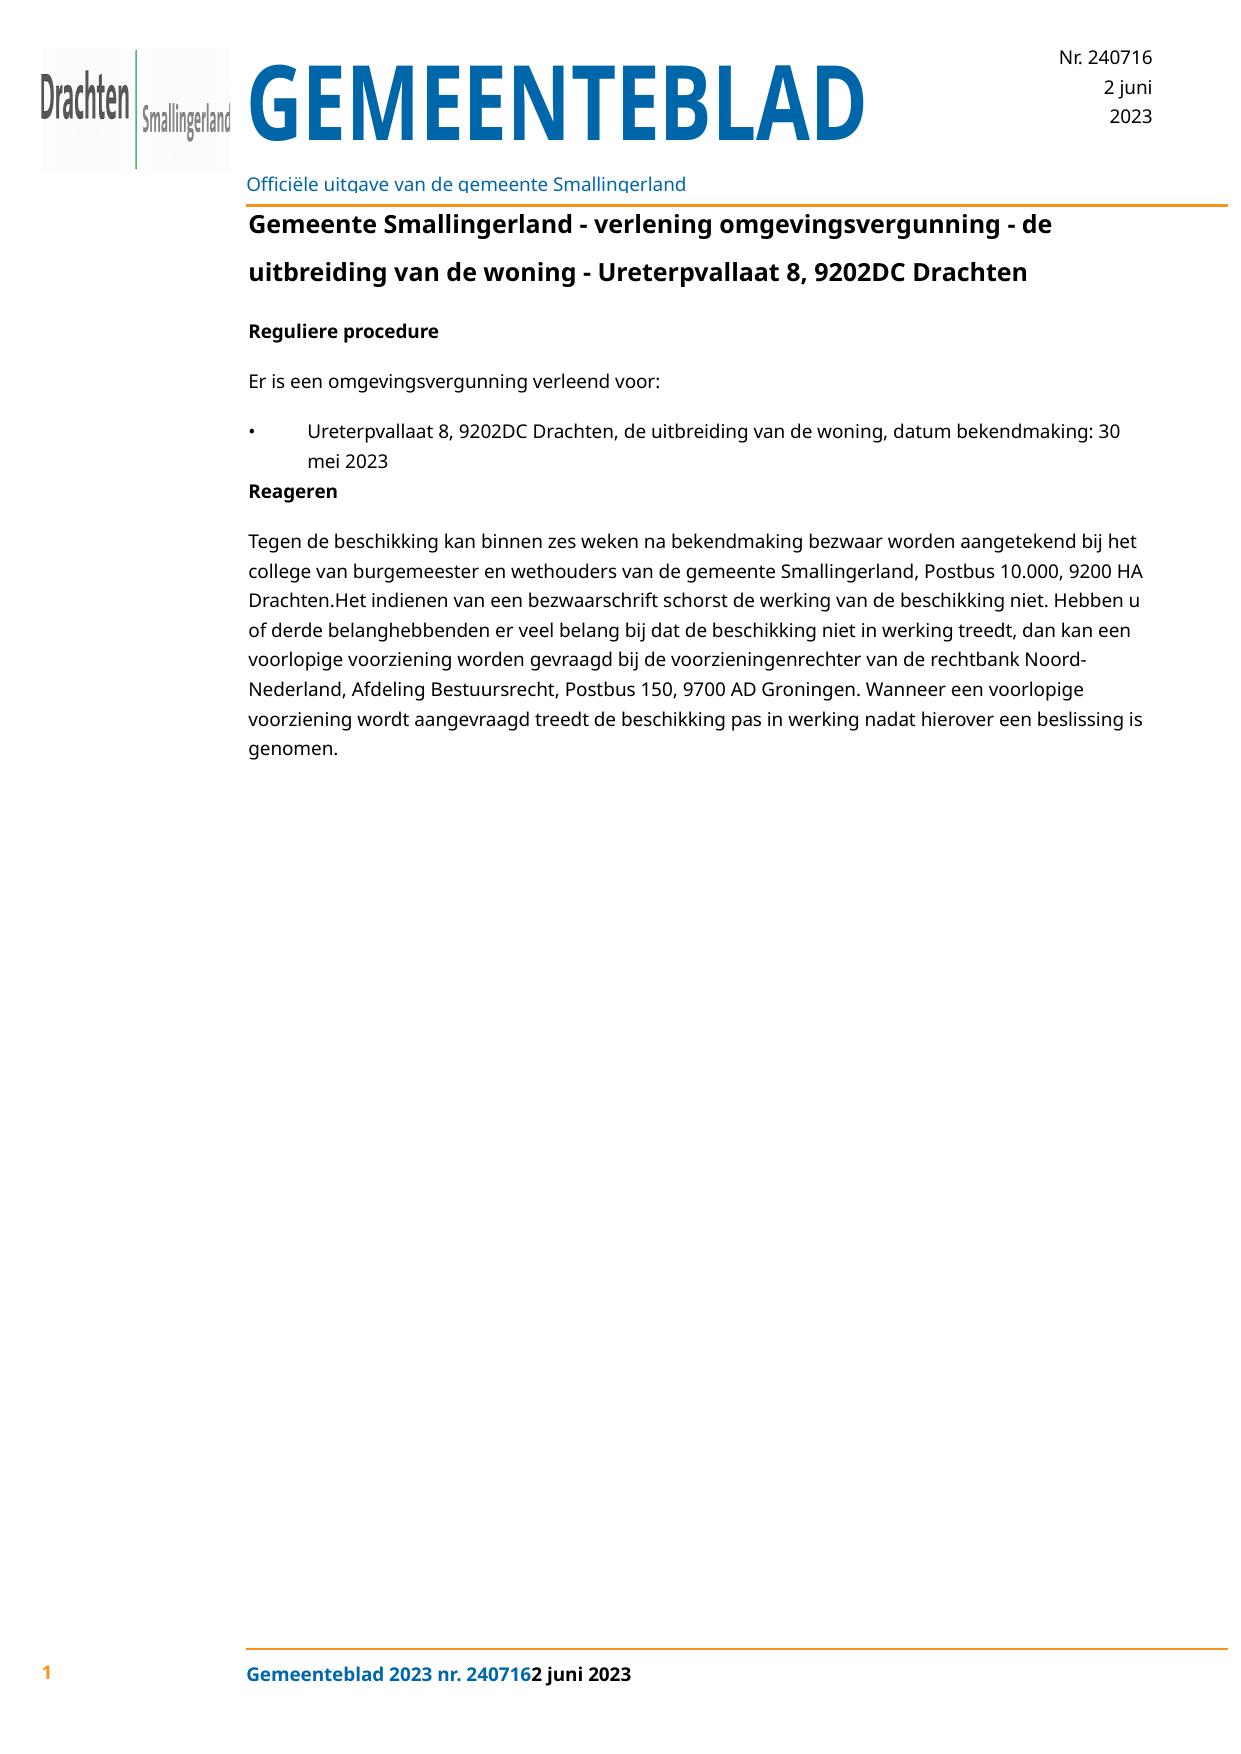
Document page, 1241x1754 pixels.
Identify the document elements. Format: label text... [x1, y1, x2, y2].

text Reguliere procedure [248, 318, 1152, 344]
text Reageren [248, 478, 1152, 504]
list Ureterpvallaat 8, 9202DC Drachten, de uitbreiding van de woning, datum bekendmaking: 30 mei 2023 [248, 419, 1152, 474]
text Gemeente Smallingerland - verlening omgevingsvergunning - de uitbreiding van de woning - Ureterpvallaat 8, 9202DC Drachten [248, 207, 1152, 288]
text Er is een omgevingsvergunning verleend voor: [248, 368, 1152, 394]
picture [41, 47, 231, 172]
text Tegen de beschikking kan binnen zes weken na bekendmaking bezwaar worden aangetekend bij het college van burgemeester en wethouders van de gemeente Smallingerland, Postbus 10.000, 9200 HA Drachten.Het indienen van een bezwaarschrift schorst de werking van de beschikking niet. Hebben u of derde belanghebbenden er veel belang bij dat de beschikking niet in werking treedt, dan kan een voorlopige voorziening worden gevraagd bij de voorzieningenrechter van de rechtbank Noord-Nederland, Afdeling Bestuursrecht, Postbus 150, 9700 AD Groningen. Wanneer een voorlopige voorziening wordt aangevraagd treedt de beschikking pas in werking nadat hierover een beslissing is genomen. [248, 528, 1152, 761]
